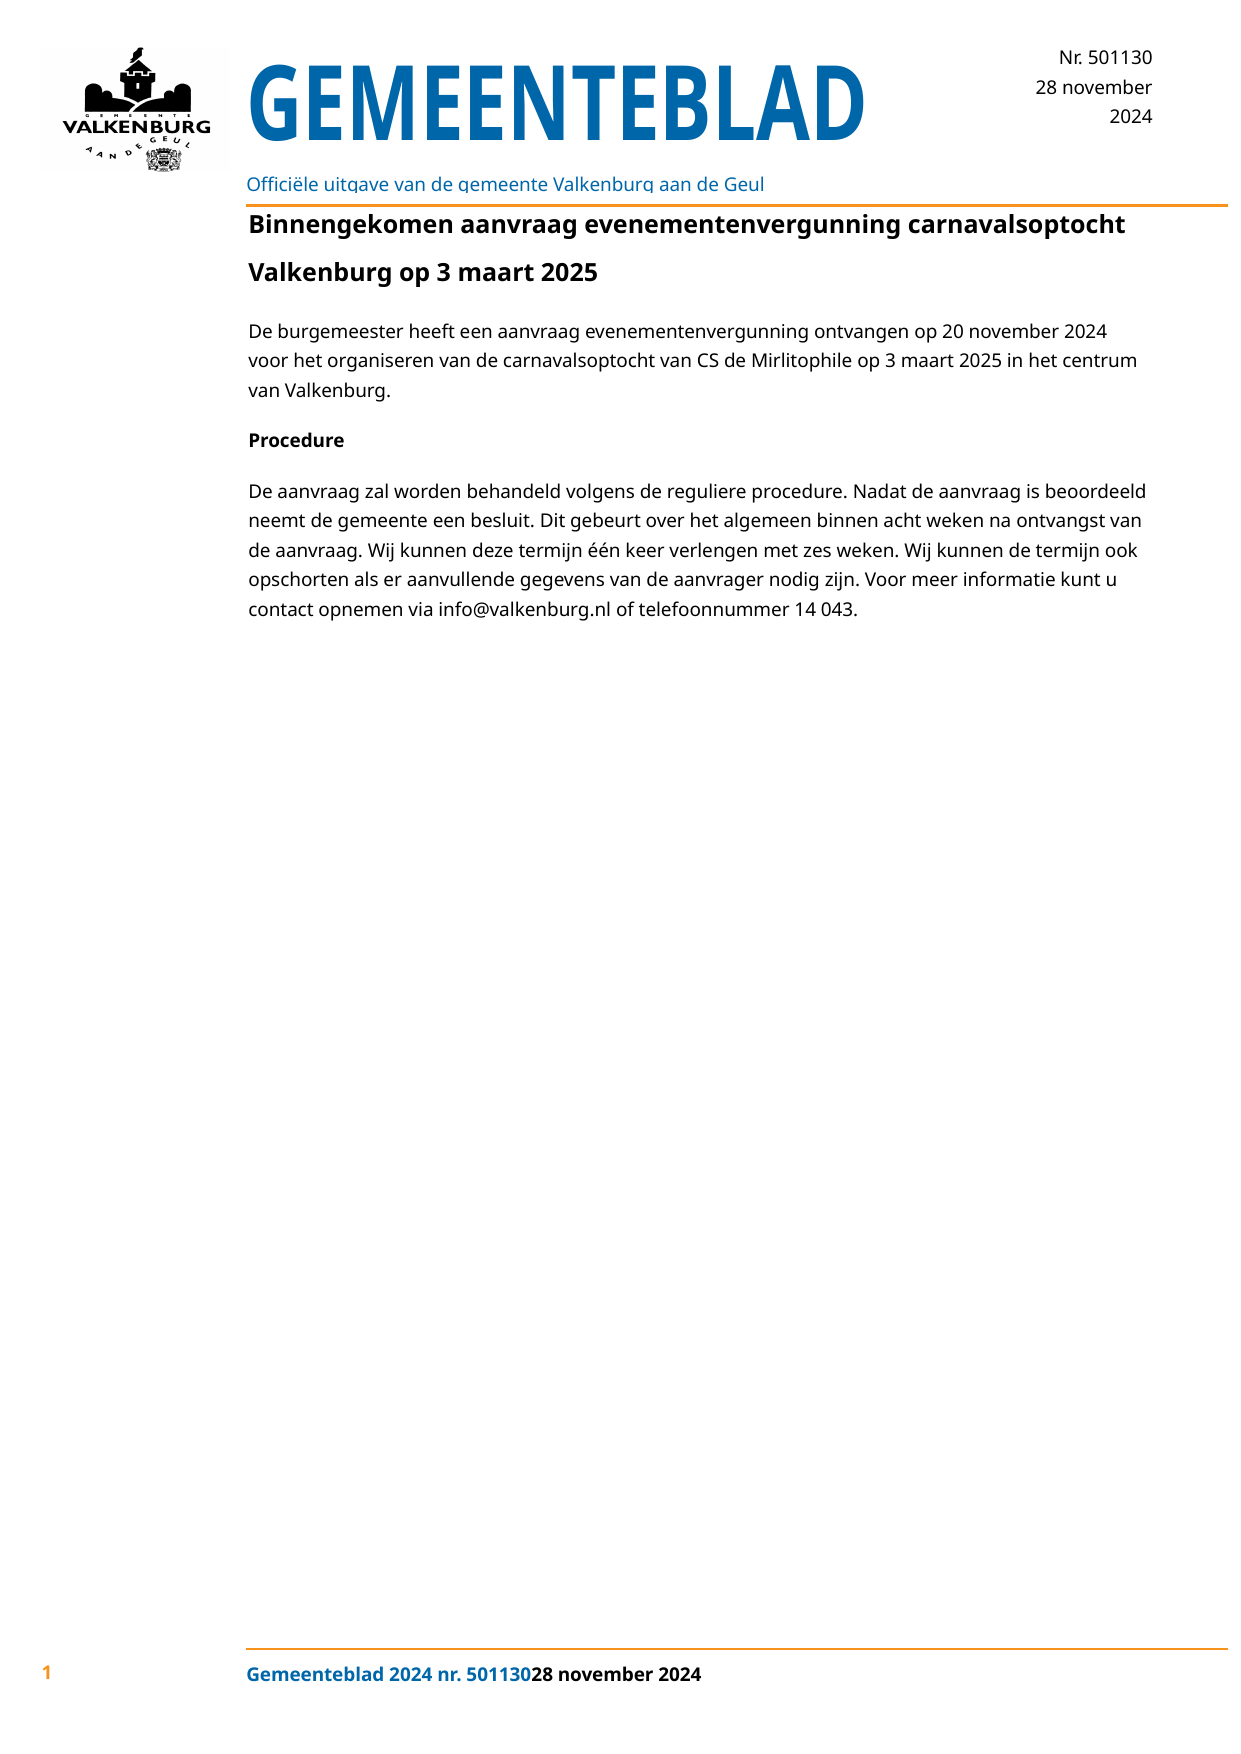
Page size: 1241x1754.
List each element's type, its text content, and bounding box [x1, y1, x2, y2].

text De aanvraag zal worden behandeld volgens de reguliere procedure. Nadat de aanvraag is beoordeeld neemt de gemeente een besluit. Dit gebeurt over het algemeen binnen acht weken na ontvangst van de aanvraag. Wij kunnen deze termijn één keer verlengen met zes weken. Wij kunnen de termijn ook opschorten als er aanvullende gegevens van de aanvrager nodig zijn. Voor meer informatie kunt u contact opnemen via info@valkenburg.nl of telefoonnummer 14 043. [248, 478, 1152, 622]
text Binnengekomen aanvraag evenementenvergunning carnavalsoptocht Valkenburg op 3 maart 2025 [248, 207, 1152, 288]
text De burgemeester heeft een aanvraag evenementenvergunning ontvangen op 20 november 2024 voor het organiseren van de carnavalsoptocht van CS de Mirlitophile op 3 maart 2025 in het centrum van Valkenburg. [248, 318, 1152, 403]
text Procedure [248, 427, 1152, 453]
picture [41, 47, 231, 172]
